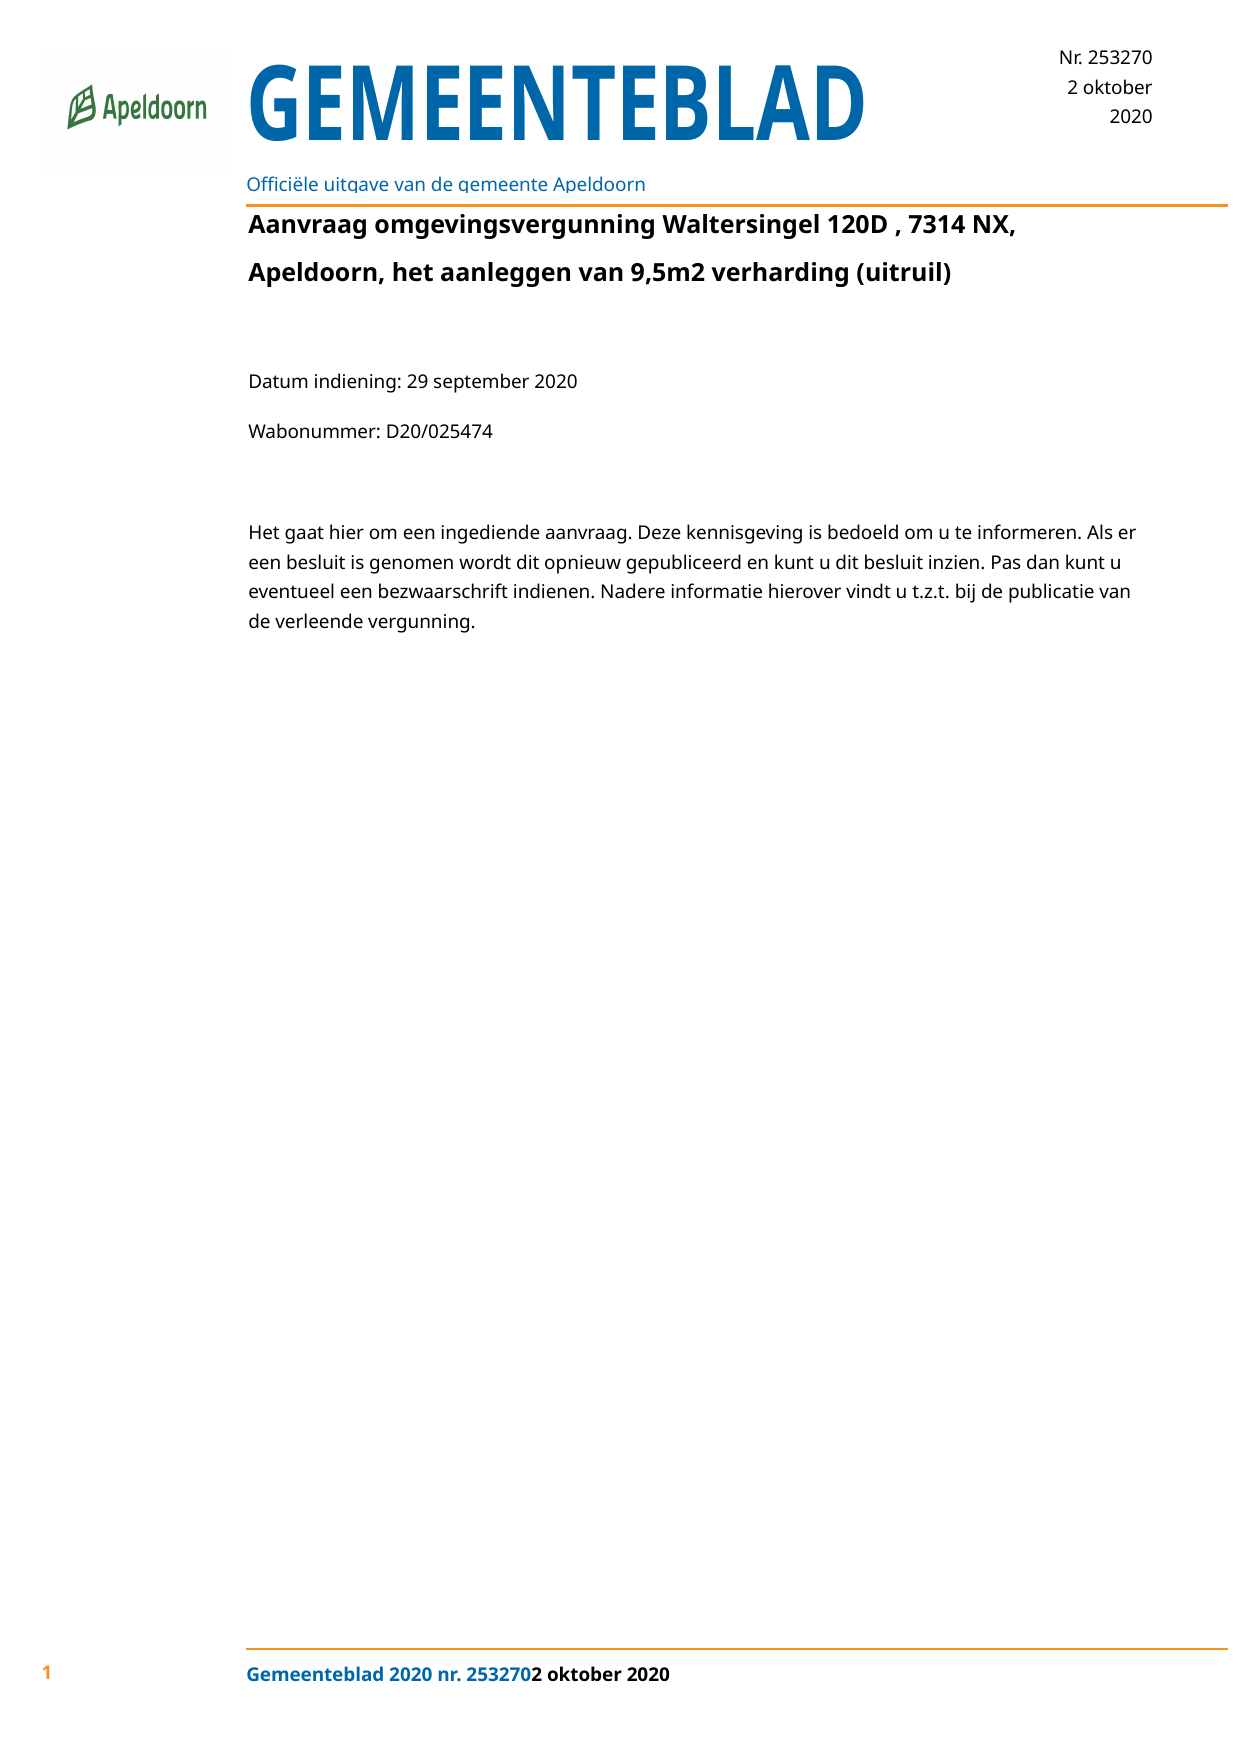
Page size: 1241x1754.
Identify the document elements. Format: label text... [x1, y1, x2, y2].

text Datum indiening: 29 september 2020 [248, 368, 1152, 394]
picture [41, 47, 231, 172]
text Aanvraag omgevingsvergunning Waltersingel 120D , 7314 NX, Apeldoorn, het aanleggen van 9,5m2 verharding (uitruil) [248, 207, 1152, 288]
text Het gaat hier om een ingediende aanvraag. Deze kennisgeving is bedoeld om u te informeren. Als er een besluit is genomen wordt dit opnieuw gepubliceerd en kunt u dit besluit inzien. Pas dan kunt u eventueel een bezwaarschrift indienen. Nadere informatie hierover vindt u t.z.t. bij de publicatie van de verleende vergunning. [248, 519, 1152, 634]
text Wabonummer: D20/025474 [248, 419, 1152, 444]
